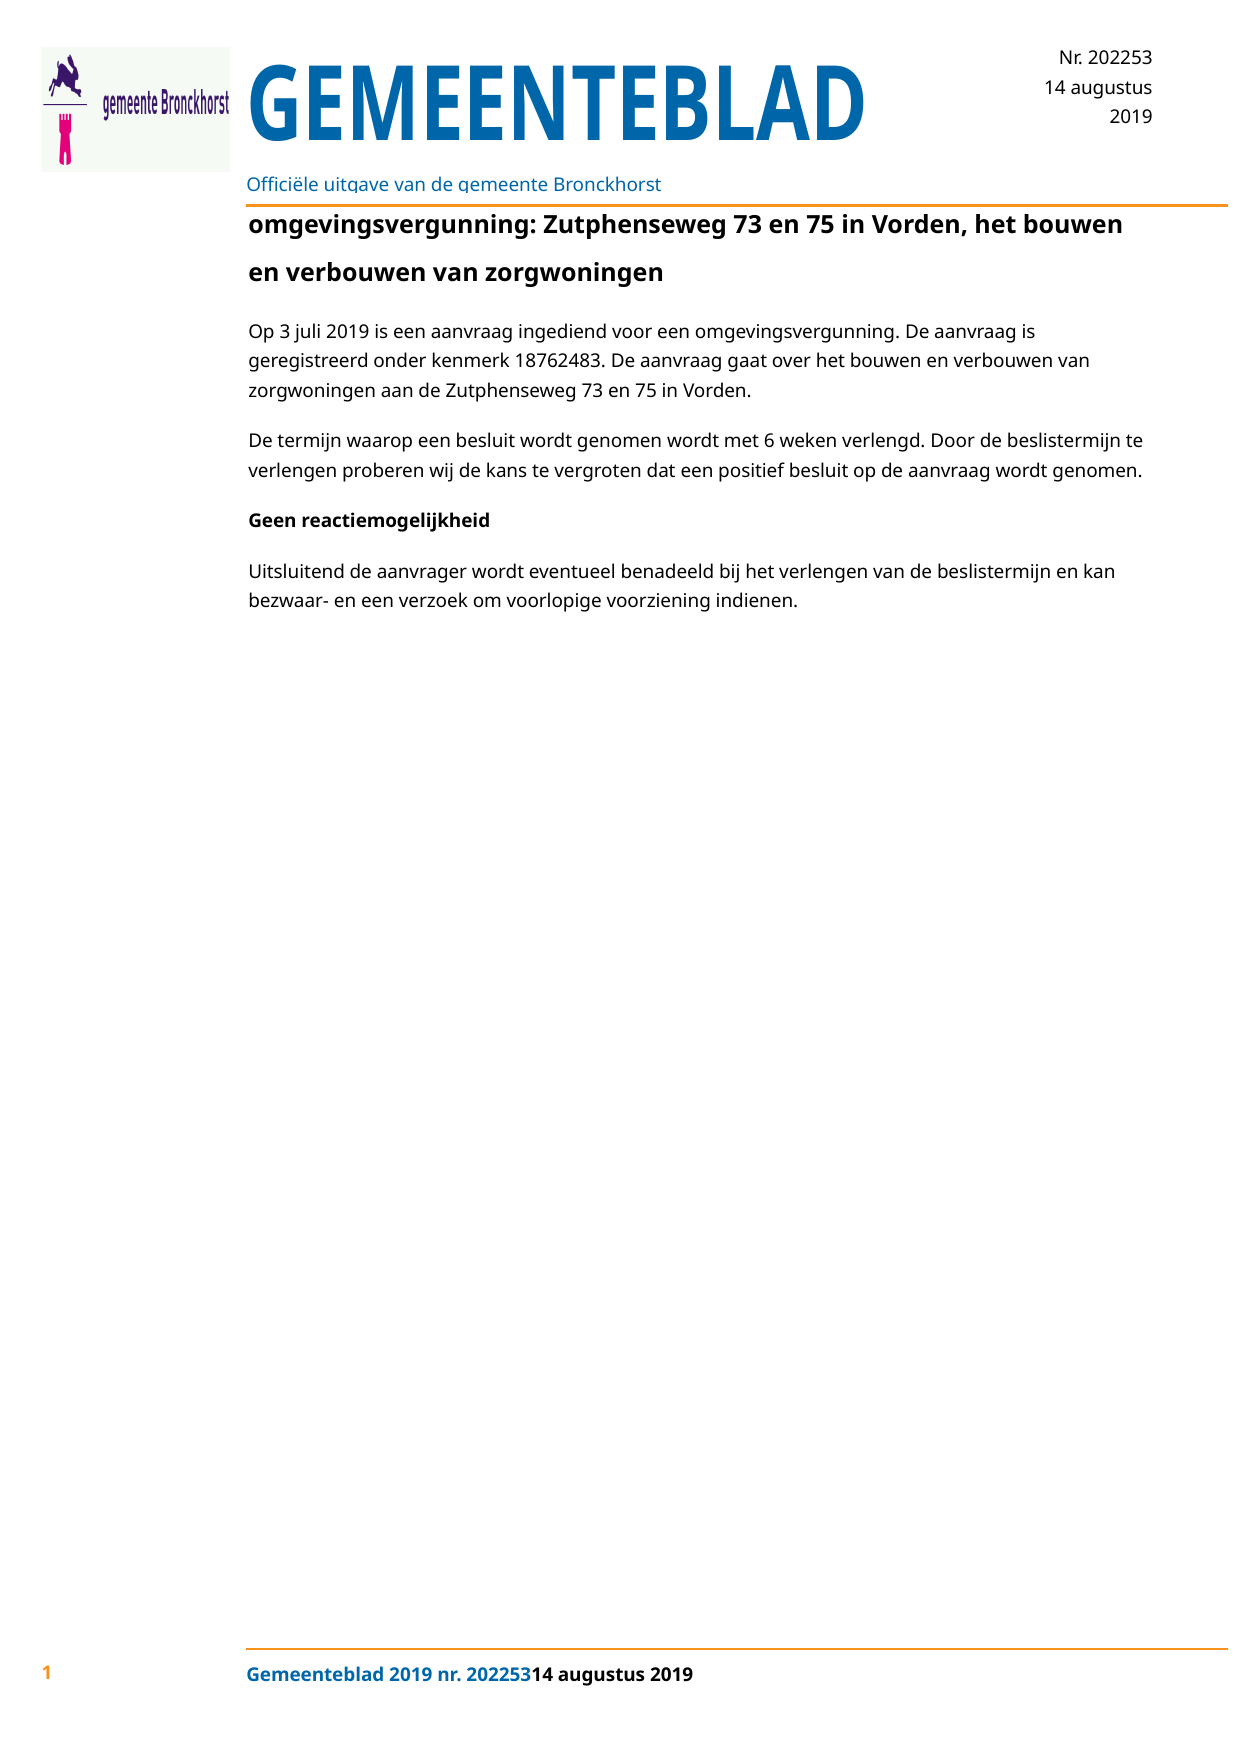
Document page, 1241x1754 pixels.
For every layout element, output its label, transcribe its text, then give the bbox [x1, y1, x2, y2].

text omgevingsvergunning: Zutphenseweg 73 en 75 in Vorden, het bouwen en verbouwen van zorgwoningen [248, 207, 1152, 288]
text Geen reactiemogelijkheid [248, 507, 1152, 533]
text Op 3 juli 2019 is een aanvraag ingediend voor een omgevingsvergunning. De aanvraag is geregistreerd onder kenmerk 18762483. De aanvraag gaat over het bouwen en verbouwen van zorgwoningen aan de Zutphenseweg 73 en 75 in Vorden. [248, 318, 1152, 403]
text Uitsluitend de aanvrager wordt eventueel benadeeld bij het verlengen van de beslistermijn en kan bezwaar- en een verzoek om voorlopige voorziening indienen. [248, 558, 1152, 613]
picture [41, 47, 231, 172]
text De termijn waarop een besluit wordt genomen wordt met 6 weken verlengd. Door de beslistermijn te verlengen proberen wij de kans te vergroten dat een positief besluit op de aanvraag wordt genomen. [248, 427, 1152, 483]
